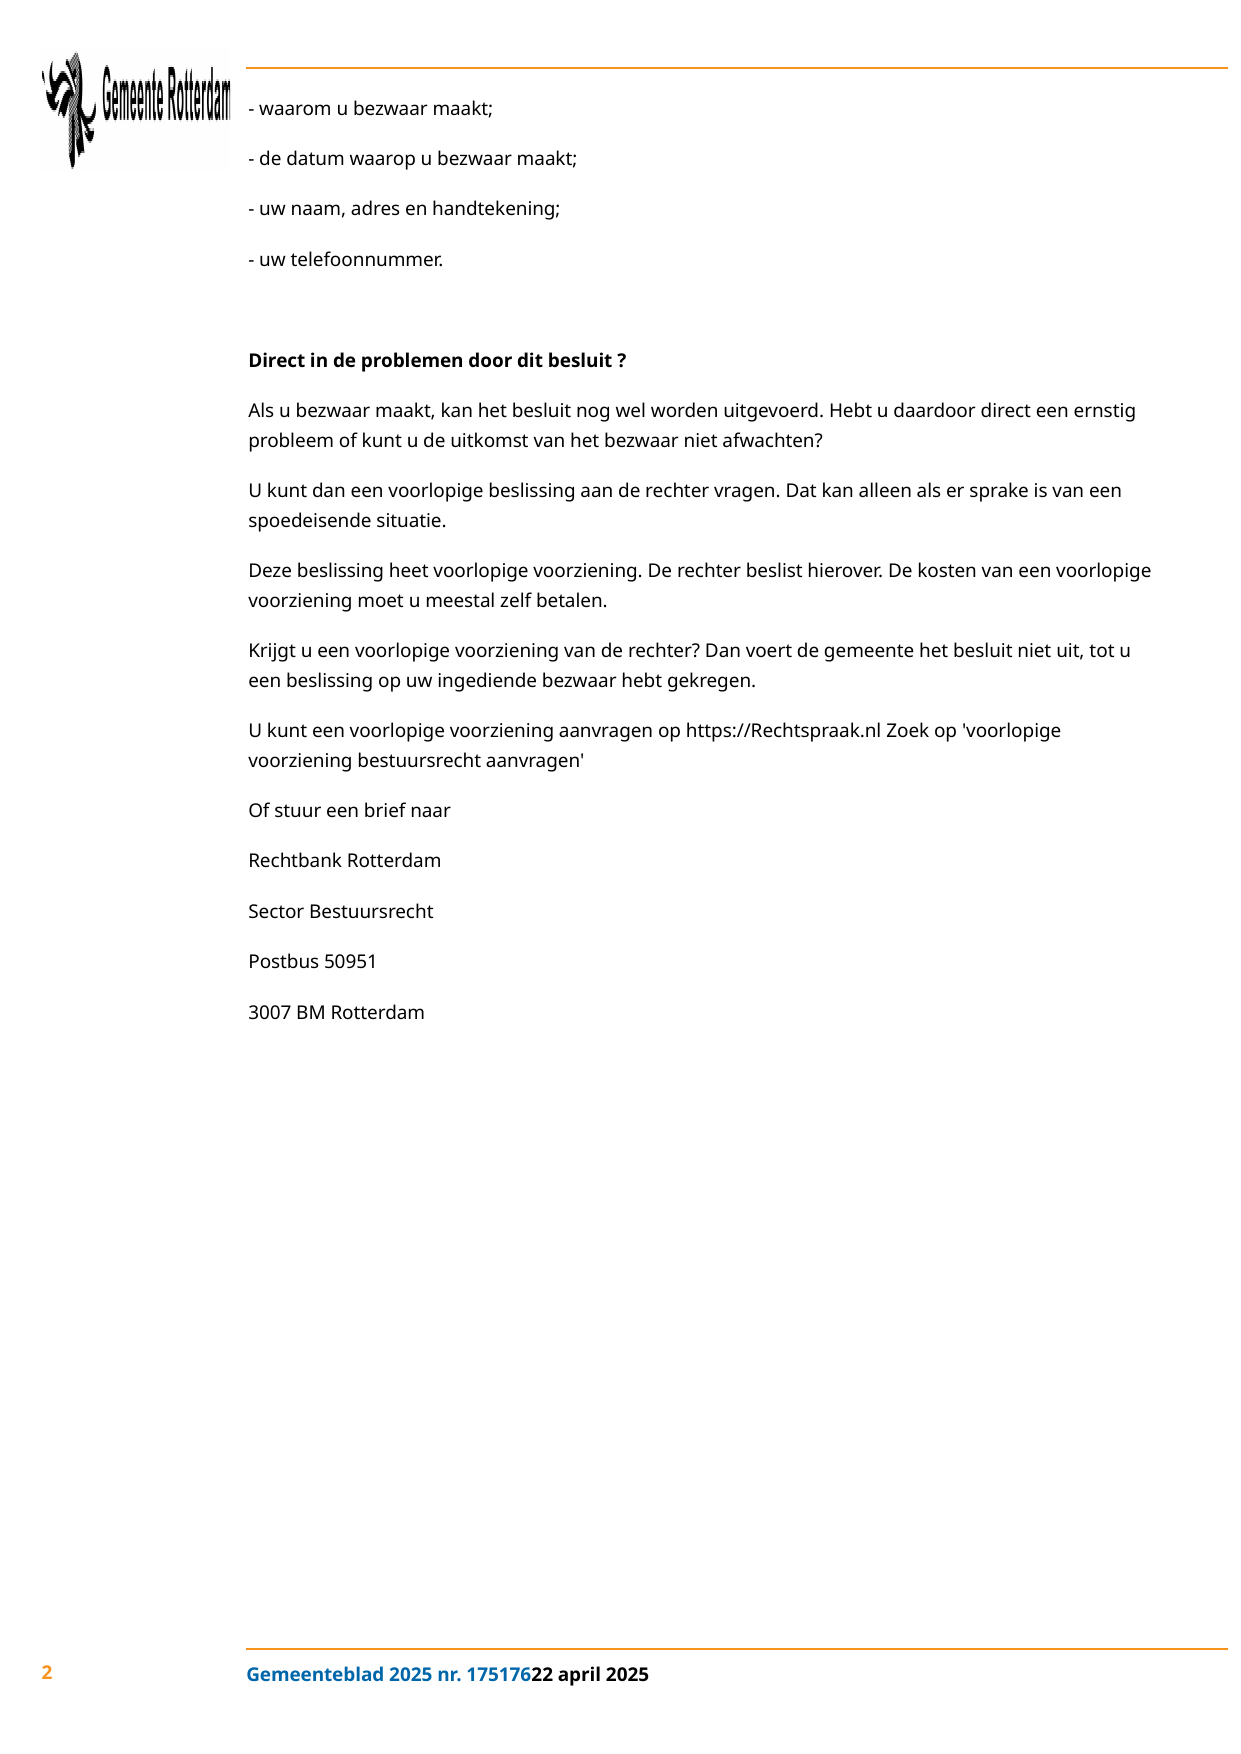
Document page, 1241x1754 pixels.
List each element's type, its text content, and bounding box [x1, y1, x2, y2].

text Deze beslissing heet voorlopige voorziening. De rechter beslist hierover. De kosten van een voorlopige voorziening moet u meestal zelf betalen. [248, 557, 1152, 613]
text Krijgt u een voorlopige voorziening van de rechter? Dan voert de gemeente het besluit niet uit, tot u een beslissing op uw ingediende bezwaar hebt gekregen. [248, 637, 1152, 693]
text - waarom u bezwaar maakt; [248, 95, 1152, 121]
text Direct in de problemen door dit besluit ? [248, 347, 1152, 373]
text U kunt een voorlopige voorziening aanvragen op https://Rechtspraak.nl Zoek op 'voorlopige voorziening bestuursrecht aanvragen' [248, 717, 1152, 773]
text U kunt dan een voorlopige beslissing aan de rechter vragen. Dat kan alleen als er sprake is van een spoedeisende situatie. [248, 477, 1152, 533]
text Of stuur een brief naar [248, 797, 1152, 823]
text Postbus 50951 [248, 948, 1152, 974]
text Sector Bestuursrecht [248, 898, 1152, 924]
text Rechtbank Rotterdam [248, 848, 1152, 873]
text 3007 BM Rotterdam [248, 999, 1152, 1025]
picture [41, 47, 231, 172]
text Als u bezwaar maakt, kan het besluit nog wel worden uitgevoerd. Hebt u daardoor direct een ernstig probleem of kunt u de uitkomst van het bezwaar niet afwachten? [248, 397, 1152, 453]
text - uw naam, adres en handtekening; [248, 196, 1152, 221]
text - uw telefoonnummer. [248, 246, 1152, 272]
text - de datum waarop u bezwaar maakt; [248, 145, 1152, 171]
